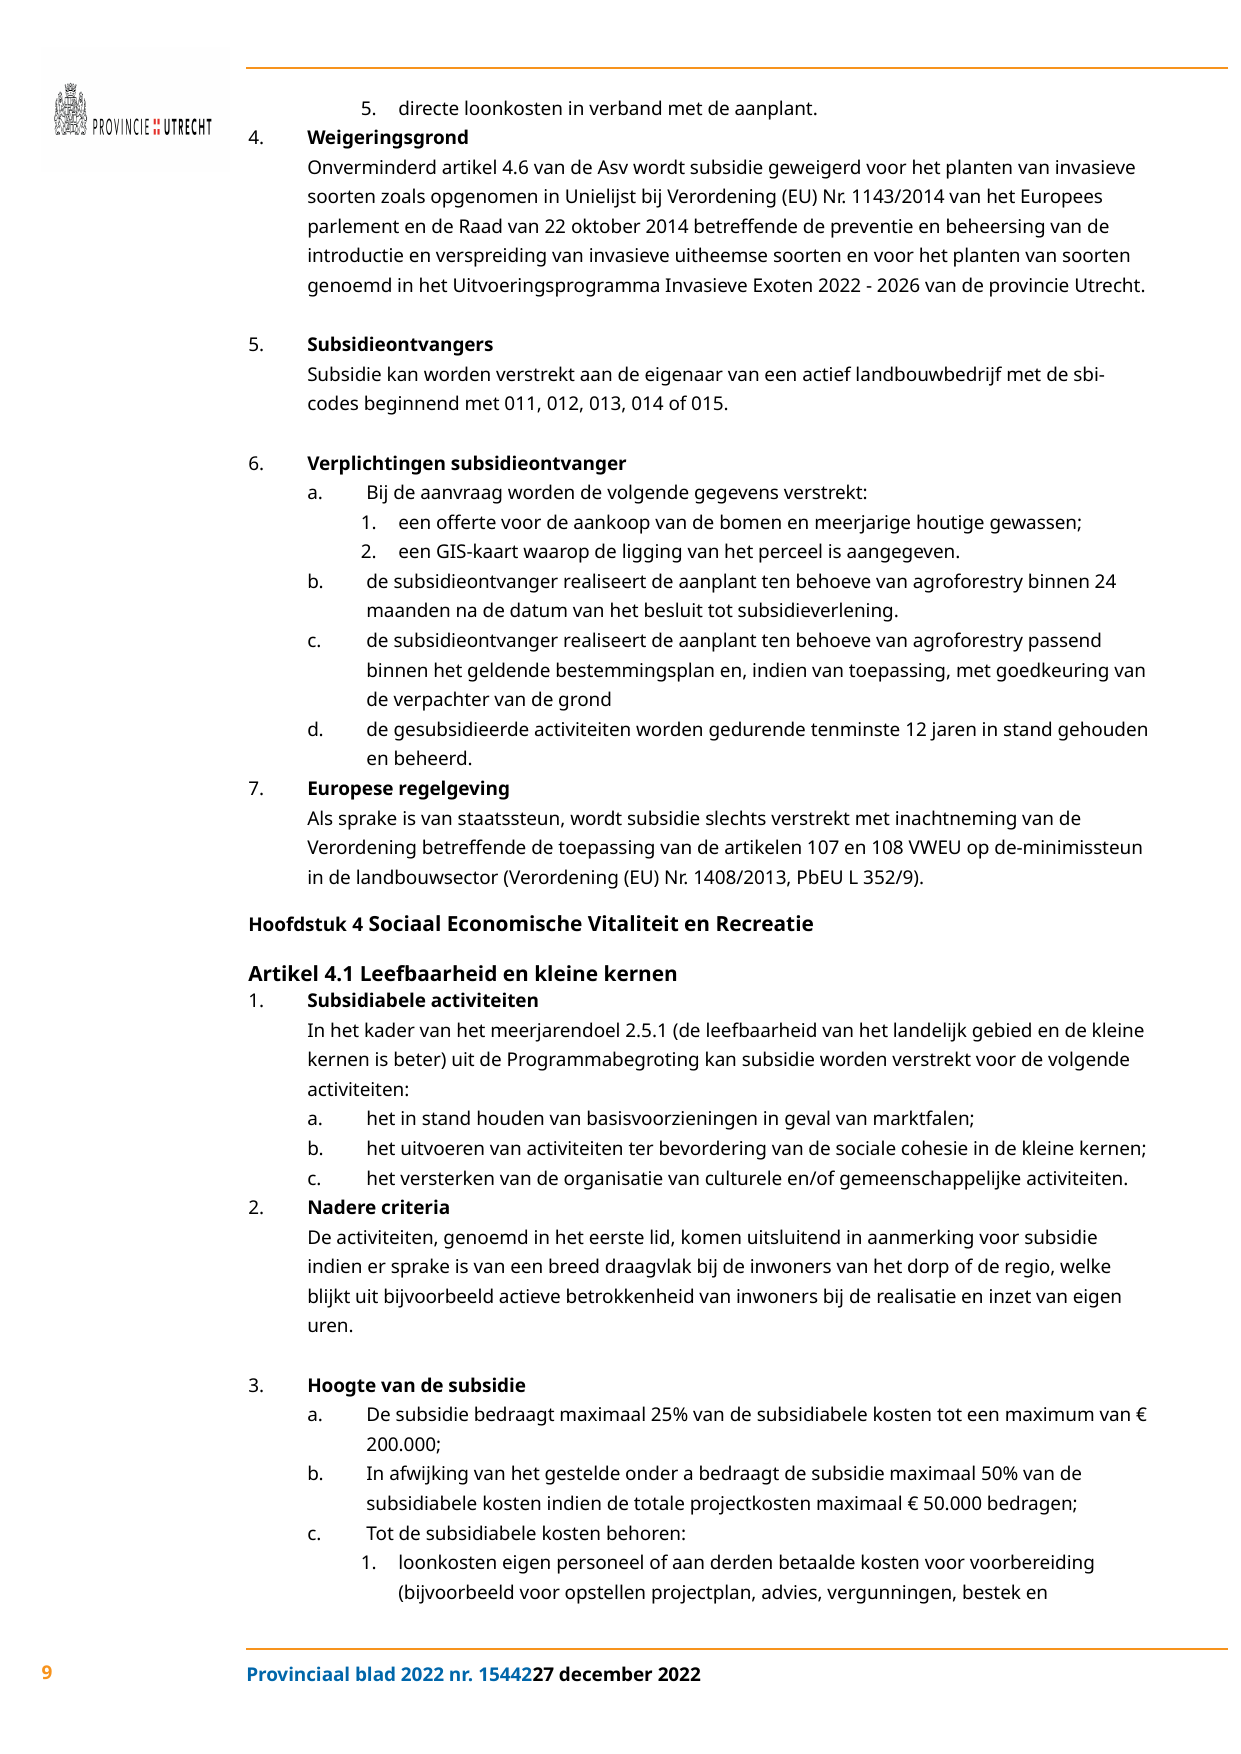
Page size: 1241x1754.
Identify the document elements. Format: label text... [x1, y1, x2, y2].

list het uitvoeren van activiteiten ter bevordering van de sociale cohesie in de kleine kernen; [307, 1135, 1152, 1161]
list een GIS-kaart waarop de ligging van het perceel is aangegeven. [361, 538, 1152, 564]
list In afwijking van het gestelde onder a bedraagt de subsidie maximaal 50% van de subsidiabele kosten indien de totale projectkosten maximaal € 50.000 bedragen; [307, 1461, 1152, 1516]
list Als sprake is van staatssteun, wordt subsidie slechts verstrekt met inachtneming van de Verordening betreffende de toepassing van de artikelen 107 en 108 VWEU op de-minimissteun in de landbouwsector (Verordening (EU) Nr. 1408/2013, PbEU L 352/9). [248, 805, 1152, 890]
list het versterken van de organisatie van culturele en/of gemeenschappelijke activiteiten. [307, 1165, 1152, 1191]
picture [41, 47, 231, 172]
list loonkosten eigen personeel of aan derden betaalde kosten voor voorbereiding (bijvoorbeeld voor opstellen projectplan, advies, vergunningen, bestek en [361, 1549, 1152, 1605]
list Bij de aanvraag worden de volgende gegevens verstrekt: [307, 479, 1152, 505]
list Hoogte van de subsidie [248, 1372, 1152, 1398]
list De activiteiten, genoemd in het eerste lid, komen uitsluitend in aanmerking voor subsidie indien er sprake is van een breed draagvlak bij de inwoners van het dorp of de regio, welke blijkt uit bijvoorbeeld actieve betrokkenheid van inwoners bij de realisatie en inzet van eigen uren. [248, 1224, 1152, 1338]
list Europese regelgeving [248, 775, 1152, 801]
list Onverminderd artikel 4.6 van de Asv wordt subsidie geweigerd voor het planten van invasieve soorten zoals opgenomen in Unielijst bij Verordening (EU) Nr. 1143/2014 van het Europees parlement en de Raad van 22 oktober 2014 betreffende de preventie en beheersing van de introductie en verspreiding van invasieve uitheemse soorten en voor het planten van soorten genoemd in het Uitvoeringsprogramma Invasieve Exoten 2022 - 2026 van de provincie Utrecht. [248, 154, 1152, 298]
list Subsidieontvangers [248, 331, 1152, 357]
list In het kader van het meerjarendoel 2.5.1 (de leefbaarheid van het landelijk gebied en de kleine kernen is beter) uit de Programmabegroting kan subsidie worden verstrekt voor de volgende activiteiten: [248, 1017, 1152, 1102]
text Hoofdstuk 4 Sociaal Economische Vitaliteit en Recreatie [248, 909, 1152, 938]
list de subsidieontvanger realiseert de aanplant ten behoeve van agroforestry passend binnen het geldende bestemmingsplan en, indien van toepassing, met goedkeuring van de verpachter van de grond [307, 627, 1152, 712]
text Artikel 4.1 Leefbaarheid en kleine kernen [248, 959, 1152, 987]
list Weigeringsgrond [248, 124, 1152, 150]
list de gesubsidieerde activiteiten worden gedurende tenminste 12 jaren in stand gehouden en beheerd. [307, 716, 1152, 771]
list Nadere criteria [248, 1194, 1152, 1220]
list het in stand houden van basisvoorzieningen in geval van marktfalen; [307, 1106, 1152, 1131]
list directe loonkosten in verband met de aanplant. [361, 95, 1152, 121]
list De subsidie bedraagt maximaal 25% van de subsidiabele kosten tot een maximum van € 200.000; [307, 1401, 1152, 1457]
list Tot de subsidiabele kosten behoren: [307, 1520, 1152, 1546]
list de subsidieontvanger realiseert de aanplant ten behoeve van agroforestry binnen 24 maanden na de datum van het besluit tot subsidieverlening. [307, 568, 1152, 623]
list Subsidie kan worden verstrekt aan de eigenaar van een actief landbouwbedrijf met de sbi-codes beginnend met 011, 012, 013, 014 of 015. [248, 361, 1152, 416]
list Subsidiabele activiteiten [248, 987, 1152, 1013]
list Verplichtingen subsidieontvanger [248, 450, 1152, 476]
list een offerte voor de aankoop van de bomen en meerjarige houtige gewassen; [361, 509, 1152, 535]
